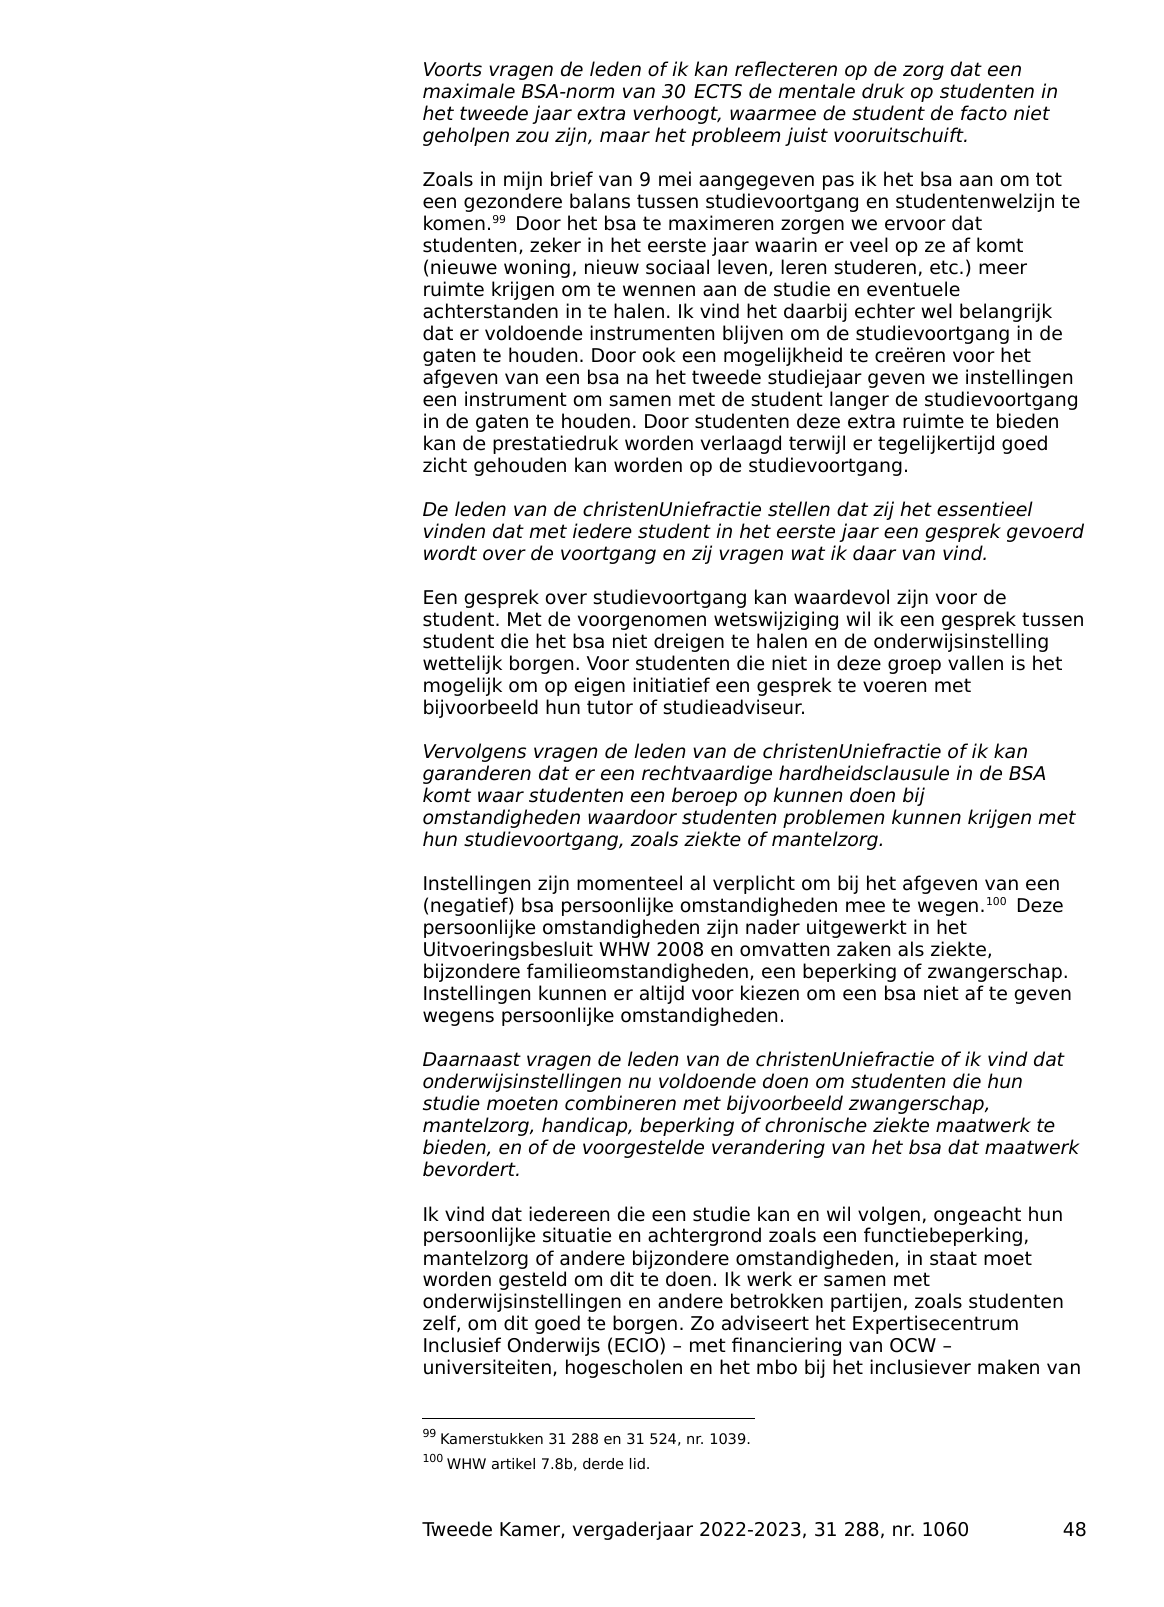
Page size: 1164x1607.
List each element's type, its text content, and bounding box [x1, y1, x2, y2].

text Instellingen zijn momenteel al verplicht om bij het afgeven van een (negatief) bsa persoonlijke omstandigheden mee te wegen. Deze persoonlijke omstandigheden zijn nader uitgewerkt in het Uitvoeringsbesluit WHW 2008 en omvatten zaken als ziekte, bijzondere familieomstandigheden, een beperking of zwangerschap. Instellingen kunnen er altijd voor kiezen om een bsa niet af te geven wegens persoonlijke omstandigheden. [422, 873, 1087, 1027]
text WHW artikel 7.8b, derde lid. [422, 1452, 1087, 1474]
text Een gesprek over studievoortgang kan waardevol zijn voor de student. Met de voorgenomen wetswijziging wil ik een gesprek tussen student die het bsa niet dreigen te halen en de onderwijsinstelling wettelijk borgen. Voor studenten die niet in deze groep vallen is het mogelijk om op eigen initiatief een gesprek te voeren met bijvoorbeeld hun tutor of studieadviseur. [422, 587, 1087, 719]
text Daarnaast vragen de leden van de christenUniefractie of ik vind dat onderwijsinstellingen nu voldoende doen om studenten die hun studie moeten combineren met bijvoorbeeld zwangerschap, mantelzorg, handicap, beperking of chronische ziekte maatwerk te bieden, en of de voorgestelde verandering van het bsa dat maatwerk bevordert. [422, 1049, 1087, 1181]
text Voorts vragen de leden of ik kan reflecteren op de zorg dat een maximale BSA-norm van 30 ECTS de mentale druk op studenten in het tweede jaar extra verhoogt, waarmee de student de facto niet geholpen zou zijn, maar het probleem juist vooruitschuift. [422, 59, 1087, 147]
text De leden van de christenUniefractie stellen dat zij het essentieel vinden dat met iedere student in het eerste jaar een gesprek gevoerd wordt over de voortgang en zij vragen wat ik daar van vind. [422, 499, 1087, 565]
text Kamerstukken 31 288 en 31 524, nr. 1039. [422, 1427, 1087, 1449]
text Zoals in mijn brief van 9 mei aangegeven pas ik het bsa aan om tot een gezondere balans tussen studievoortgang en studentenwelzijn te komen. Door het bsa te maximeren zorgen we ervoor dat studenten, zeker in het eerste jaar waarin er veel op ze af komt (nieuwe woning, nieuw sociaal leven, leren studeren, etc.) meer ruimte krijgen om te wennen aan de studie en eventuele achterstanden in te halen. Ik vind het daarbij echter wel belangrijk dat er voldoende instrumenten blijven om de studievoortgang in de gaten te houden. Door ook een mogelijkheid te creëren voor het afgeven van een bsa na het tweede studiejaar geven we instellingen een instrument om samen met de student langer de studievoortgang in de gaten te houden. Door studenten deze extra ruimte te bieden kan de prestatiedruk worden verlaagd terwijl er tegelijkertijd goed zicht gehouden kan worden op de studievoortgang. [422, 169, 1087, 477]
text Vervolgens vragen de leden van de christenUniefractie of ik kan garanderen dat er een rechtvaardige hardheidsclausule in de BSA komt waar studenten een beroep op kunnen doen bij omstandigheden waardoor studenten problemen kunnen krijgen met hun studievoortgang, zoals ziekte of mantelzorg. [422, 741, 1087, 851]
text Ik vind dat iedereen die een studie kan en wil volgen, ongeacht hun persoonlijke situatie en achtergrond zoals een functiebeperking, mantelzorg of andere bijzondere omstandigheden, in staat moet worden gesteld om dit te doen. Ik werk er samen met onderwijsinstellingen en andere betrokken partijen, zoals studenten zelf, om dit goed te borgen. Zo adviseert het Expertisecentrum Inclusief Onderwijs (ECIO) – met financiering van OCW – universiteiten, hogescholen en het mbo bij het inclusiever maken van [422, 1203, 1087, 1379]
